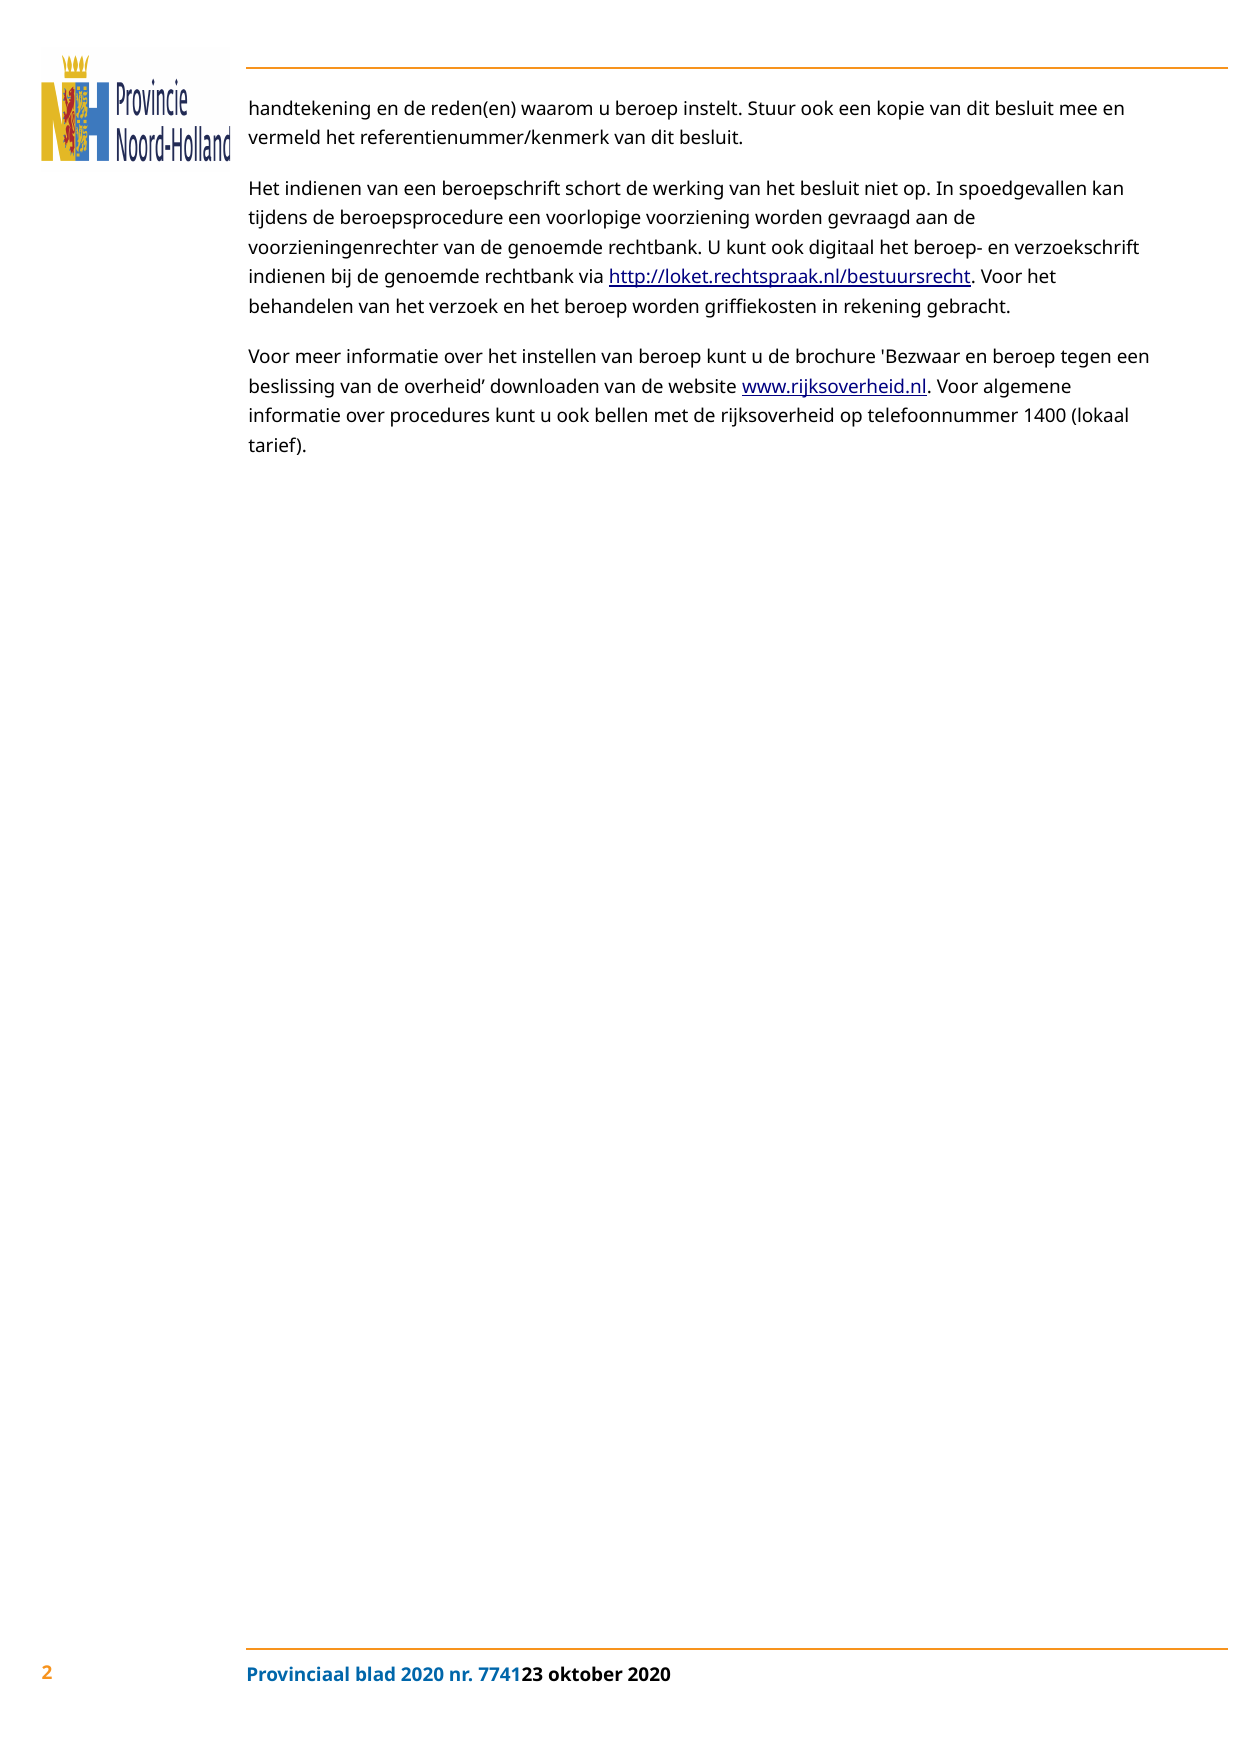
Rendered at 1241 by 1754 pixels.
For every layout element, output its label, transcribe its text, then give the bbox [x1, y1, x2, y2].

text handtekening en de reden(en) waarom u beroep instelt. Stuur ook een kopie van dit besluit mee en vermeld het referentienummer/kenmerk van dit besluit. [248, 95, 1152, 150]
text Voor meer informatie over het instellen van beroep kunt u de brochure 'Bezwaar en beroep tegen een beslissing van de overheid’ downloaden van de website www.rijksoverheid.nl. Voor algemene informatie over procedures kunt u ook bellen met de rijksoverheid op telefoonnummer 1400 (lokaal tarief). [248, 343, 1152, 458]
picture [41, 47, 231, 172]
text Het indienen van een beroepschrift schort de werking van het besluit niet op. In spoedgevallen kan tijdens de beroepsprocedure een voorlopige voorziening worden gevraagd aan de voorzieningenrechter van de genoemde rechtbank. U kunt ook digitaal het beroep- en verzoekschrift indienen bij de genoemde rechtbank via http://loket.rechtspraak.nl/bestuursrecht. Voor het behandelen van het verzoek en het beroep worden griffiekosten in rekening gebracht. [248, 175, 1152, 319]
